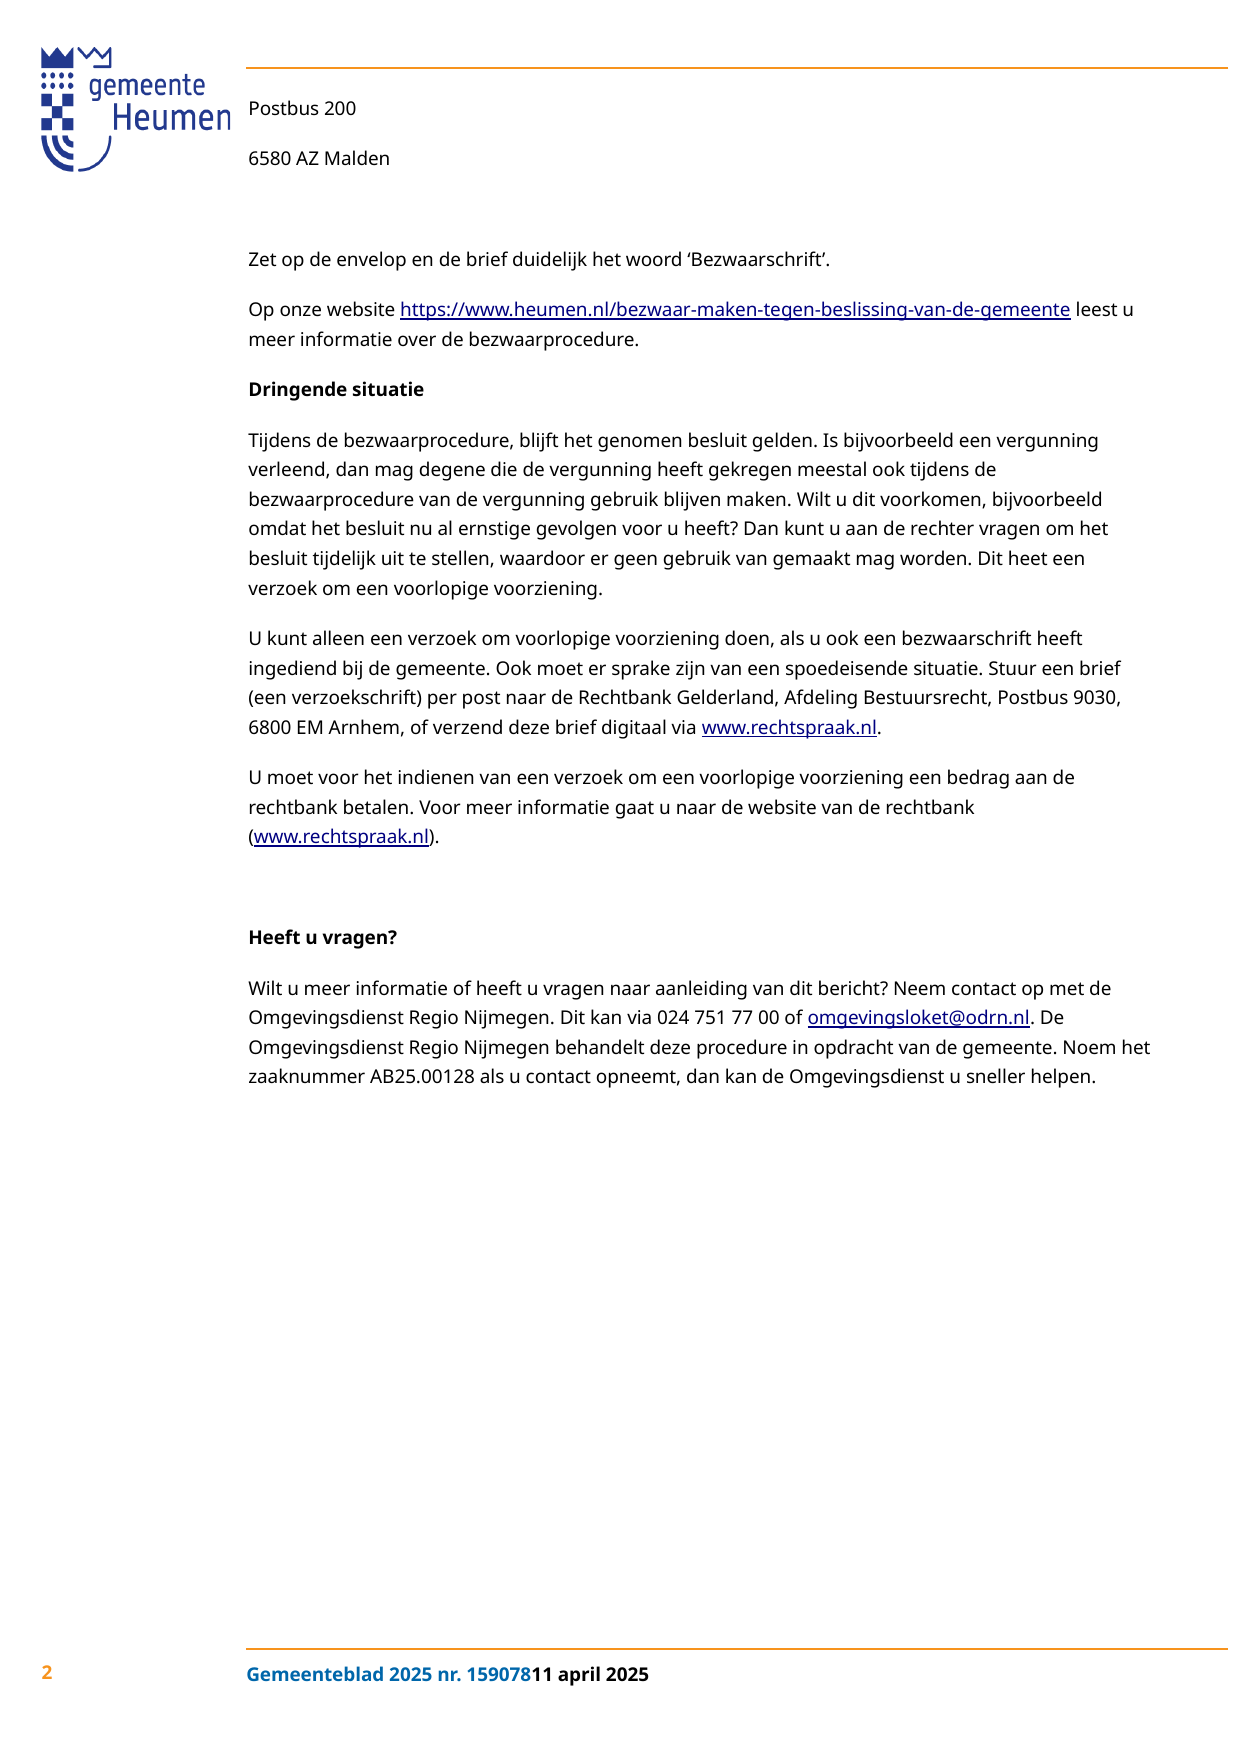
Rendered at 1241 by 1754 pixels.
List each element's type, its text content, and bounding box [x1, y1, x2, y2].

picture [41, 47, 231, 172]
text Op onze website https://www.heumen.nl/bezwaar-maken-tegen-beslissing-van-de-gemeente leest u meer informatie over de bezwaarprocedure. [248, 296, 1152, 352]
text Postbus 200 [248, 95, 1152, 121]
text Zet op de envelop en de brief duidelijk het woord ‘Bezwaarschrift’. [248, 246, 1152, 272]
text Dringende situatie [248, 376, 1152, 402]
text U kunt alleen een verzoek om voorlopige voorziening doen, als u ook een bezwaarschrift heeft ingediend bij de gemeente. Ook moet er sprake zijn van een spoedeisende situatie. Stuur een brief (een verzoekschrift) per post naar de Rechtbank Gelderland, Afdeling Bestuursrecht, Postbus 9030, 6800 EM Arnhem, of verzend deze brief digitaal via www.rechtspraak.nl. [248, 625, 1152, 740]
text Tijdens de bezwaarprocedure, blijft het genomen besluit gelden. Is bijvoorbeeld een vergunning verleend, dan mag degene die de vergunning heeft gekregen meestal ook tijdens de bezwaarprocedure van de vergunning gebruik blijven maken. Wilt u dit voorkomen, bijvoorbeeld omdat het besluit nu al ernstige gevolgen voor u heeft? Dan kunt u aan de rechter vragen om het besluit tijdelijk uit te stellen, waardoor er geen gebruik van gemaakt mag worden. Dit heet een verzoek om een voorlopige voorziening. [248, 427, 1152, 601]
text 6580 AZ Malden [248, 145, 1152, 171]
text U moet voor het indienen van een verzoek om een voorlopige voorziening een bedrag aan de rechtbank betalen. Voor meer informatie gaat u naar de website van de rechtbank (www.rechtspraak.nl). [248, 764, 1152, 849]
text Wilt u meer informatie of heeft u vragen naar aanleiding van dit bericht? Neem contact op met de Omgevingsdienst Regio Nijmegen. Dit kan via 024 751 77 00 of omgevingsloket@odrn.nl. De Omgevingsdienst Regio Nijmegen behandelt deze procedure in opdracht van de gemeente. Noem het zaaknummer AB25.00128 als u contact opneemt, dan kan de Omgevingsdienst u sneller helpen. [248, 975, 1152, 1089]
text Heeft u vragen? [248, 924, 1152, 950]
